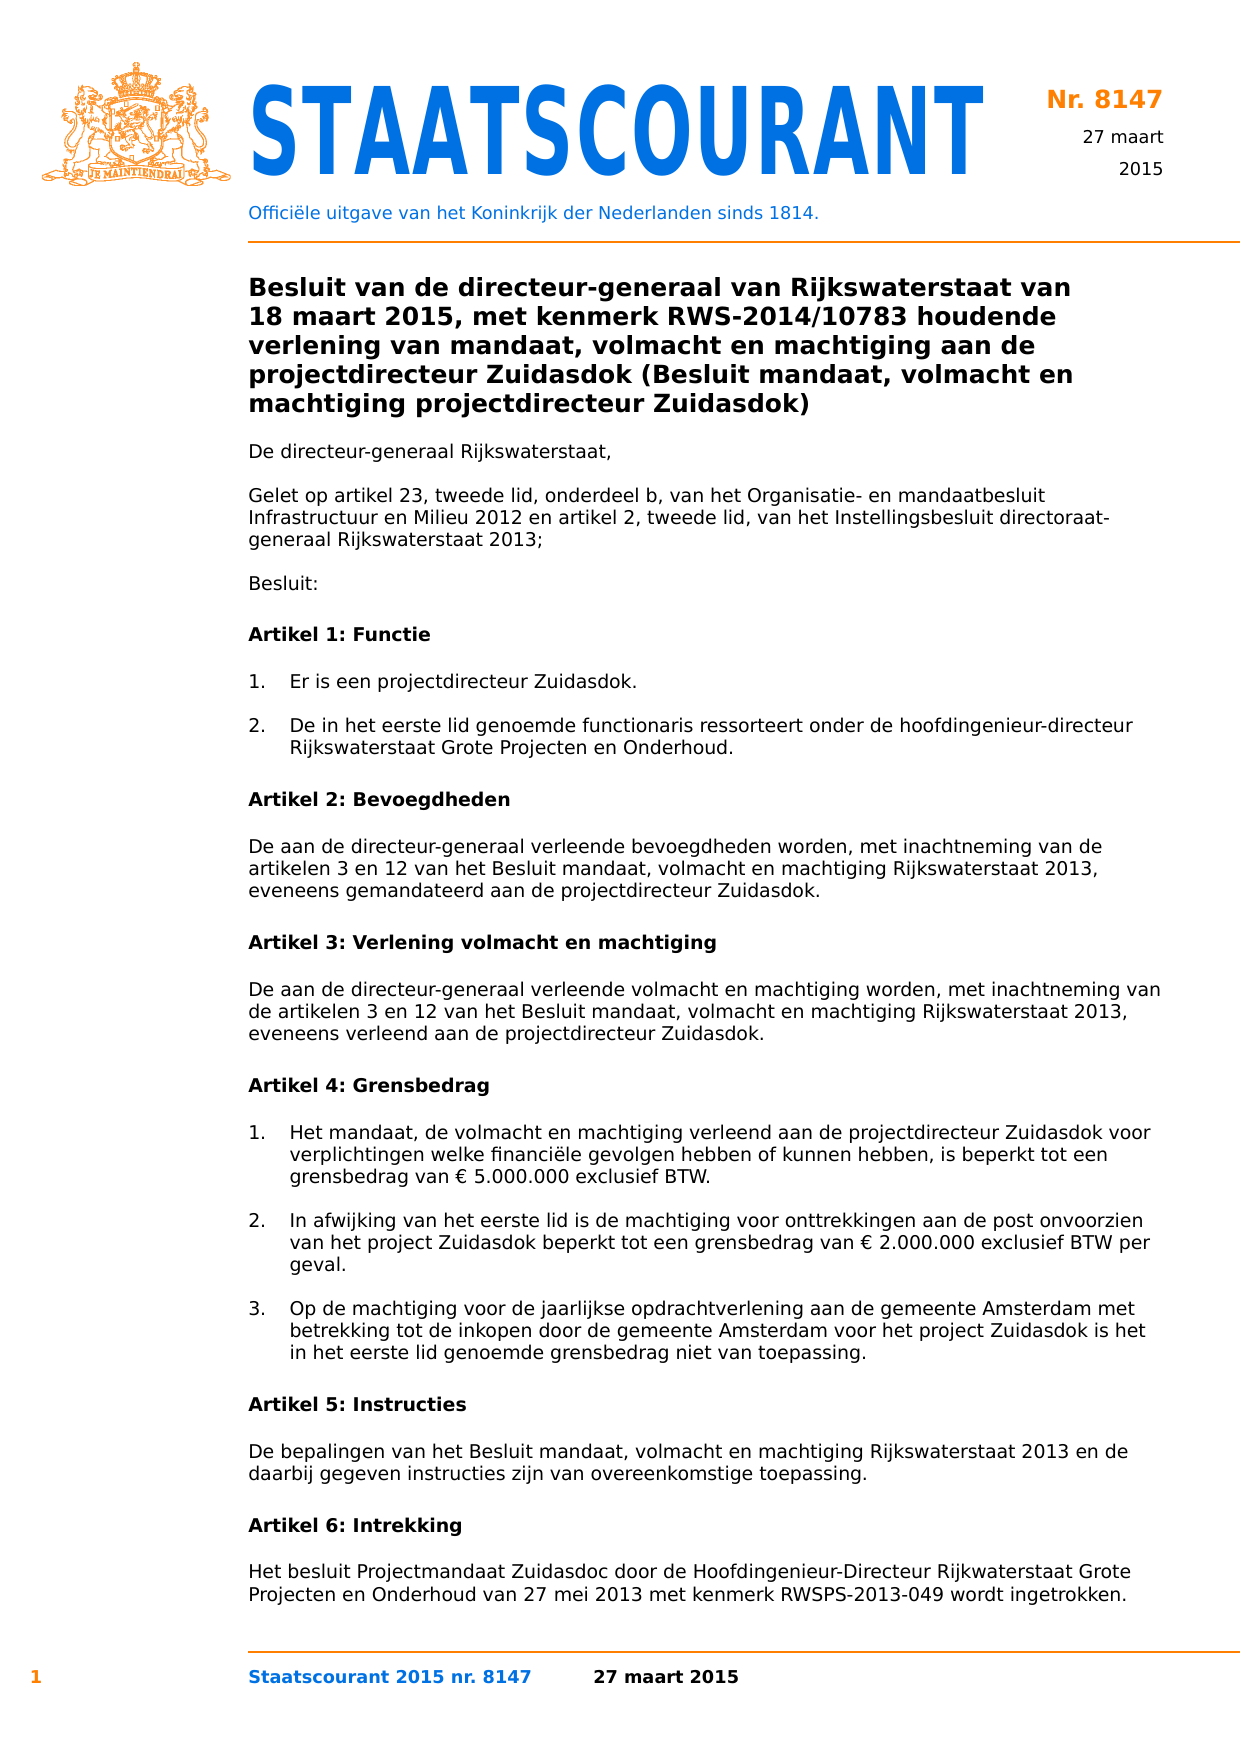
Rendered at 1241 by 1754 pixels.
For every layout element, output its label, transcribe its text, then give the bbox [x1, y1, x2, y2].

text Het besluit Projectmandaat Zuidasdoc door de Hoofdingenieur-Directeur Rijkwaterstaat Grote Projecten en Onderhoud van 27 mei 2013 met kenmerk RWSPS-2013-049 wordt ingetrokken. [248, 1561, 1163, 1605]
text De aan de directeur-generaal verleende volmacht en machtiging worden, met inachtneming van de artikelen 3 en 12 van het Besluit mandaat, volmacht en machtiging Rijkswaterstaat 2013, eveneens verleend aan de projectdirecteur Zuidasdok. [248, 979, 1163, 1045]
subtitle Artikel 4: Grensbedrag [248, 1075, 1163, 1097]
text Besluit: [248, 572, 1163, 594]
text 2. In afwijking van het eerste lid is de machtiging voor onttrekkingen aan de post onvoorzien van het project Zuidasdok beperkt tot een grensbedrag van € 2.000.000 exclusief BTW per geval. [248, 1210, 1163, 1276]
table_header STAATSCOURANT [248, 62, 998, 203]
subtitle Artikel 6: Intrekking [248, 1514, 1163, 1536]
text 1. Het mandaat, de volmacht en machtiging verleend aan de projectdirecteur Zuidasdok voor verplichtingen welke financiële gevolgen hebben of kunnen hebben, is beperkt tot een grensbedrag van € 5.000.000 exclusief BTW. [248, 1122, 1163, 1188]
table_cell Officiële uitgave van het Koninkrijk der Nederlanden sinds 1814. [248, 203, 1240, 241]
subtitle Artikel 2: Bevoegdheden [248, 789, 1163, 811]
table_header [25, 62, 248, 241]
subtitle Artikel 3: Verlening volmacht en machtiging [248, 932, 1163, 954]
table_cell 2015 [998, 153, 1240, 203]
subtitle Besluit van de directeur-generaal van Rijkswaterstaat van 18 maart 2015, met kenmerk RWS-2014/10783 houdende verlening van mandaat, volmacht en machtiging aan de projectdirecteur Zuidasdok (Besluit mandaat, volmacht en machtiging projectdirecteur Zuidasdok) [248, 273, 1163, 419]
subtitle Artikel 5: Instructies [248, 1393, 1163, 1416]
table_header Nr. 8147 [998, 62, 1240, 121]
picture [41, 62, 231, 186]
text Gelet op artikel 23, tweede lid, onderdeel b, van het Organisatie- en mandaatbesluit Infrastructuur en Milieu 2012 en artikel 2, tweede lid, van het Instellingsbesluit directoraat-generaal Rijkswaterstaat 2013; [248, 484, 1163, 551]
table_cell 27 maart [998, 121, 1240, 153]
text De directeur-generaal Rijkswaterstaat, [248, 441, 1163, 463]
subtitle Artikel 1: Functie [248, 624, 1163, 646]
text 2. De in het eerste lid genoemde functionaris ressorteert onder de hoofdingenieur-directeur Rijkswaterstaat Grote Projecten en Onderhoud. [248, 715, 1163, 759]
text De bepalingen van het Besluit mandaat, volmacht en machtiging Rijkswaterstaat 2013 en de daarbij gegeven instructies zijn van overeenkomstige toepassing. [248, 1441, 1163, 1484]
text 3. Op de machtiging voor de jaarlijkse opdrachtverlening aan de gemeente Amsterdam met betrekking tot de inkopen door de gemeente Amsterdam voor het project Zuidasdok is het in het eerste lid genoemde grensbedrag niet van toepassing. [248, 1298, 1163, 1363]
text 1. Er is een projectdirecteur Zuidasdok. [248, 671, 1163, 693]
text De aan de directeur-generaal verleende bevoegdheden worden, met inachtneming van de artikelen 3 en 12 van het Besluit mandaat, volmacht en machtiging Rijkswaterstaat 2013, eveneens gemandateerd aan de projectdirecteur Zuidasdok. [248, 836, 1163, 902]
